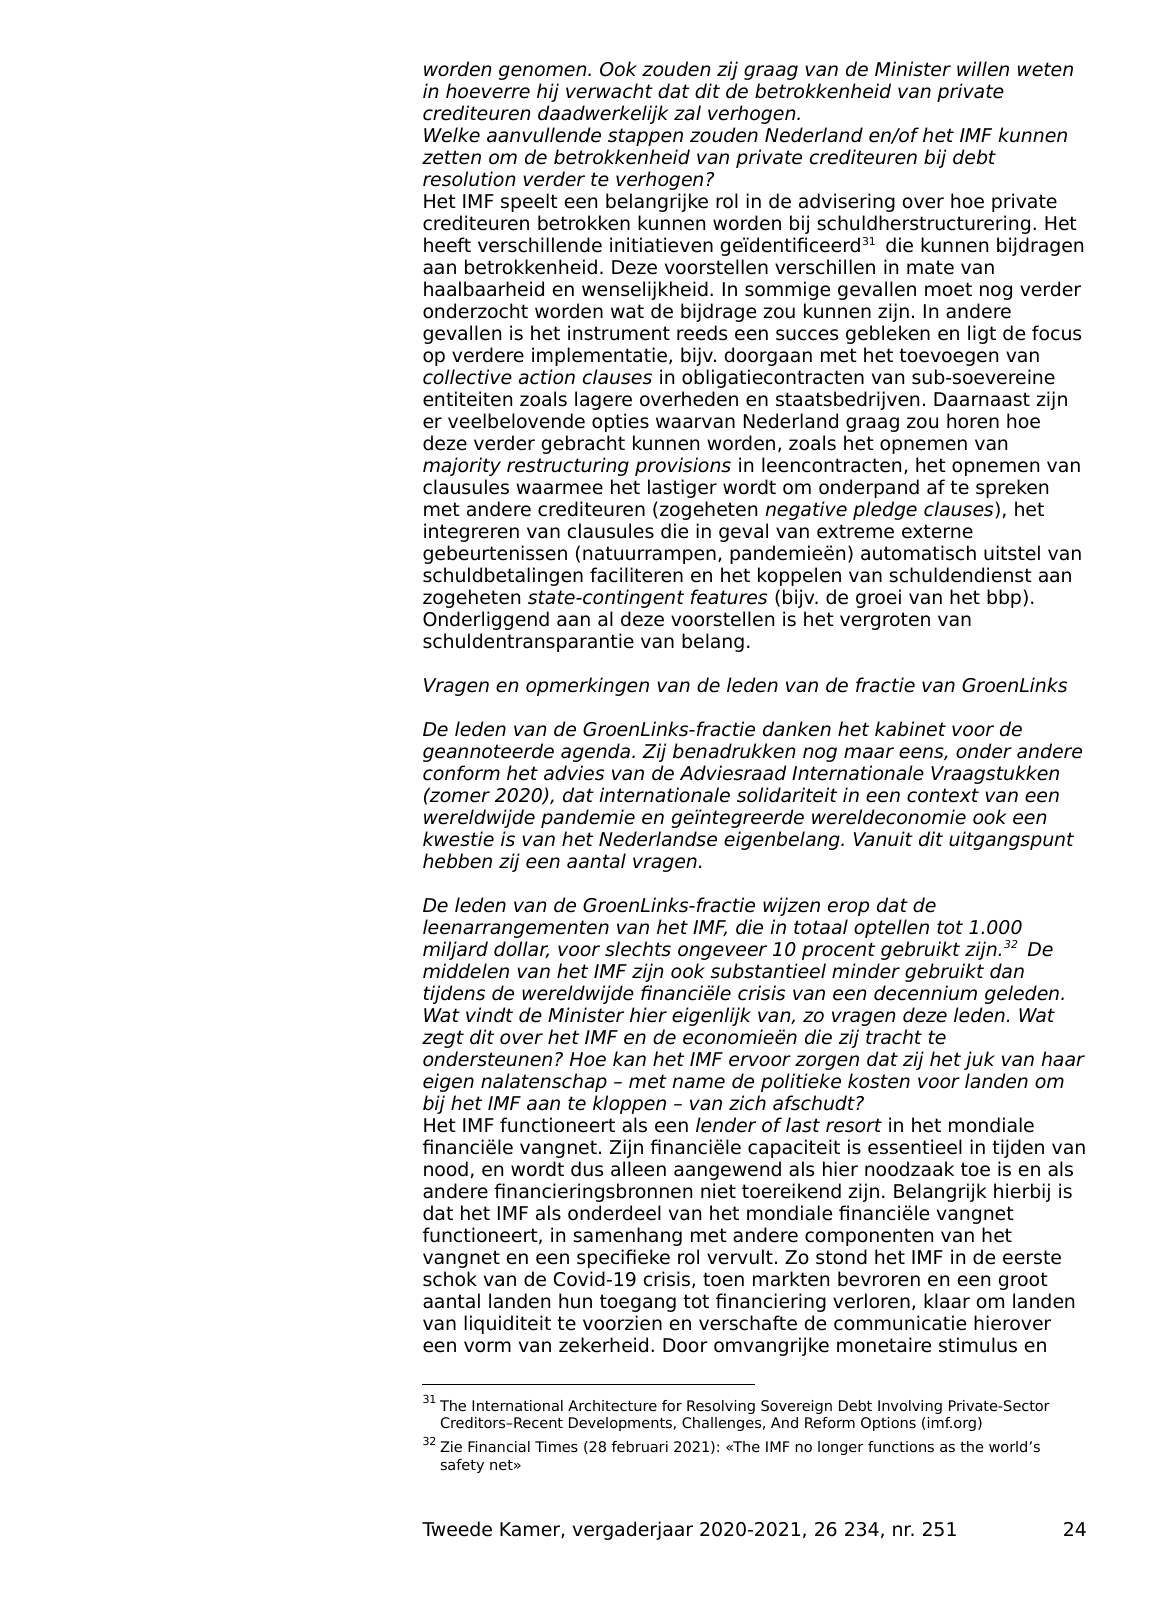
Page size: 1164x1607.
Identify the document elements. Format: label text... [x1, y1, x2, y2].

text De leden van de GroenLinks-fractie wijzen erop dat de leenarrangementen van het IMF, die in totaal optellen tot 1.000 miljard dollar, voor slechts ongeveer 10 procent gebruikt zijn. De middelen van het IMF zijn ook substantieel minder gebruikt dan tijdens de wereldwijde financiële crisis van een decennium geleden. Wat vindt de Minister hier eigenlijk van, zo vragen deze leden. Wat zegt dit over het IMF en de economieën die zij tracht te ondersteunen? Hoe kan het IMF ervoor zorgen dat zij het juk van haar eigen nalatenschap – met name de politieke kosten voor landen om bij het IMF aan te kloppen – van zich afschudt? [422, 895, 1087, 1115]
text Het IMF speelt een belangrijke rol in de advisering over hoe private crediteuren betrokken kunnen worden bij schuldherstructurering. Het heeft verschillende initiatieven geïdentificeerd die kunnen bijdragen aan betrokkenheid. Deze voorstellen verschillen in mate van haalbaarheid en wenselijkheid. In sommige gevallen moet nog verder onderzocht worden wat de bijdrage zou kunnen zijn. In andere gevallen is het instrument reeds een succes gebleken en ligt de focus op verdere implementatie, bijv. doorgaan met het toevoegen van collective action clauses in obligatiecontracten van sub-soevereine entiteiten zoals lagere overheden en staatsbedrijven. Daarnaast zijn er veelbelovende opties waarvan Nederland graag zou horen hoe deze verder gebracht kunnen worden, zoals het opnemen van majority restructuring provisions in leencontracten, het opnemen van clausules waarmee het lastiger wordt om onderpand af te spreken met andere crediteuren (zogeheten negative pledge clauses), het integreren van clausules die in geval van extreme externe gebeurtenissen (natuurrampen, pandemieën) automatisch uitstel van schuldbetalingen faciliteren en het koppelen van schuldendienst aan zogeheten state-contingent features (bijv. de groei van het bbp). Onderliggend aan al deze voorstellen is het vergroten van schuldentransparantie van belang. [422, 191, 1087, 652]
text Welke aanvullende stappen zouden Nederland en/of het IMF kunnen zetten om de betrokkenheid van private crediteuren bij debt resolution verder te verhogen? [422, 125, 1087, 191]
text De leden van de GroenLinks-fractie danken het kabinet voor de geannoteerde agenda. Zij benadrukken nog maar eens, onder andere conform het advies van de Adviesraad Internationale Vraagstukken (zomer 2020), dat internationale solidariteit in een context van een wereldwijde pandemie en geïntegreerde wereldeconomie ook een kwestie is van het Nederlandse eigenbelang. Vanuit dit uitgangspunt hebben zij een aantal vragen. [422, 719, 1087, 873]
text Het IMF functioneert als een lender of last resort in het mondiale financiële vangnet. Zijn financiële capaciteit is essentieel in tijden van nood, en wordt dus alleen aangewend als hier noodzaak toe is en als andere financieringsbronnen niet toereikend zijn. Belangrijk hierbij is dat het IMF als onderdeel van het mondiale financiële vangnet functioneert, in samenhang met andere componenten van het vangnet en een specifieke rol vervult. Zo stond het IMF in de eerste schok van de Covid-19 crisis, toen markten bevroren en een groot aantal landen hun toegang tot financiering verloren, klaar om landen van liquiditeit te voorzien en verschafte de communicatie hierover een vorm van zekerheid. Door omvangrijke monetaire stimulus en [422, 1115, 1087, 1356]
text Zie Financial Times (28 februari 2021): «The IMF no longer functions as the world’s safety net» [422, 1435, 1087, 1474]
text worden genomen. Ook zouden zij graag van de Minister willen weten in hoeverre hij verwacht dat dit de betrokkenheid van private crediteuren daadwerkelijk zal verhogen. [422, 59, 1087, 125]
text The International Architecture for Resolving Sovereign Debt Involving Private-Sector Creditors–Recent Developments, Challenges, And Reform Options (imf.org) [422, 1393, 1087, 1432]
subtitle Vragen en opmerkingen van de leden van de fractie van GroenLinks [422, 675, 1087, 697]
